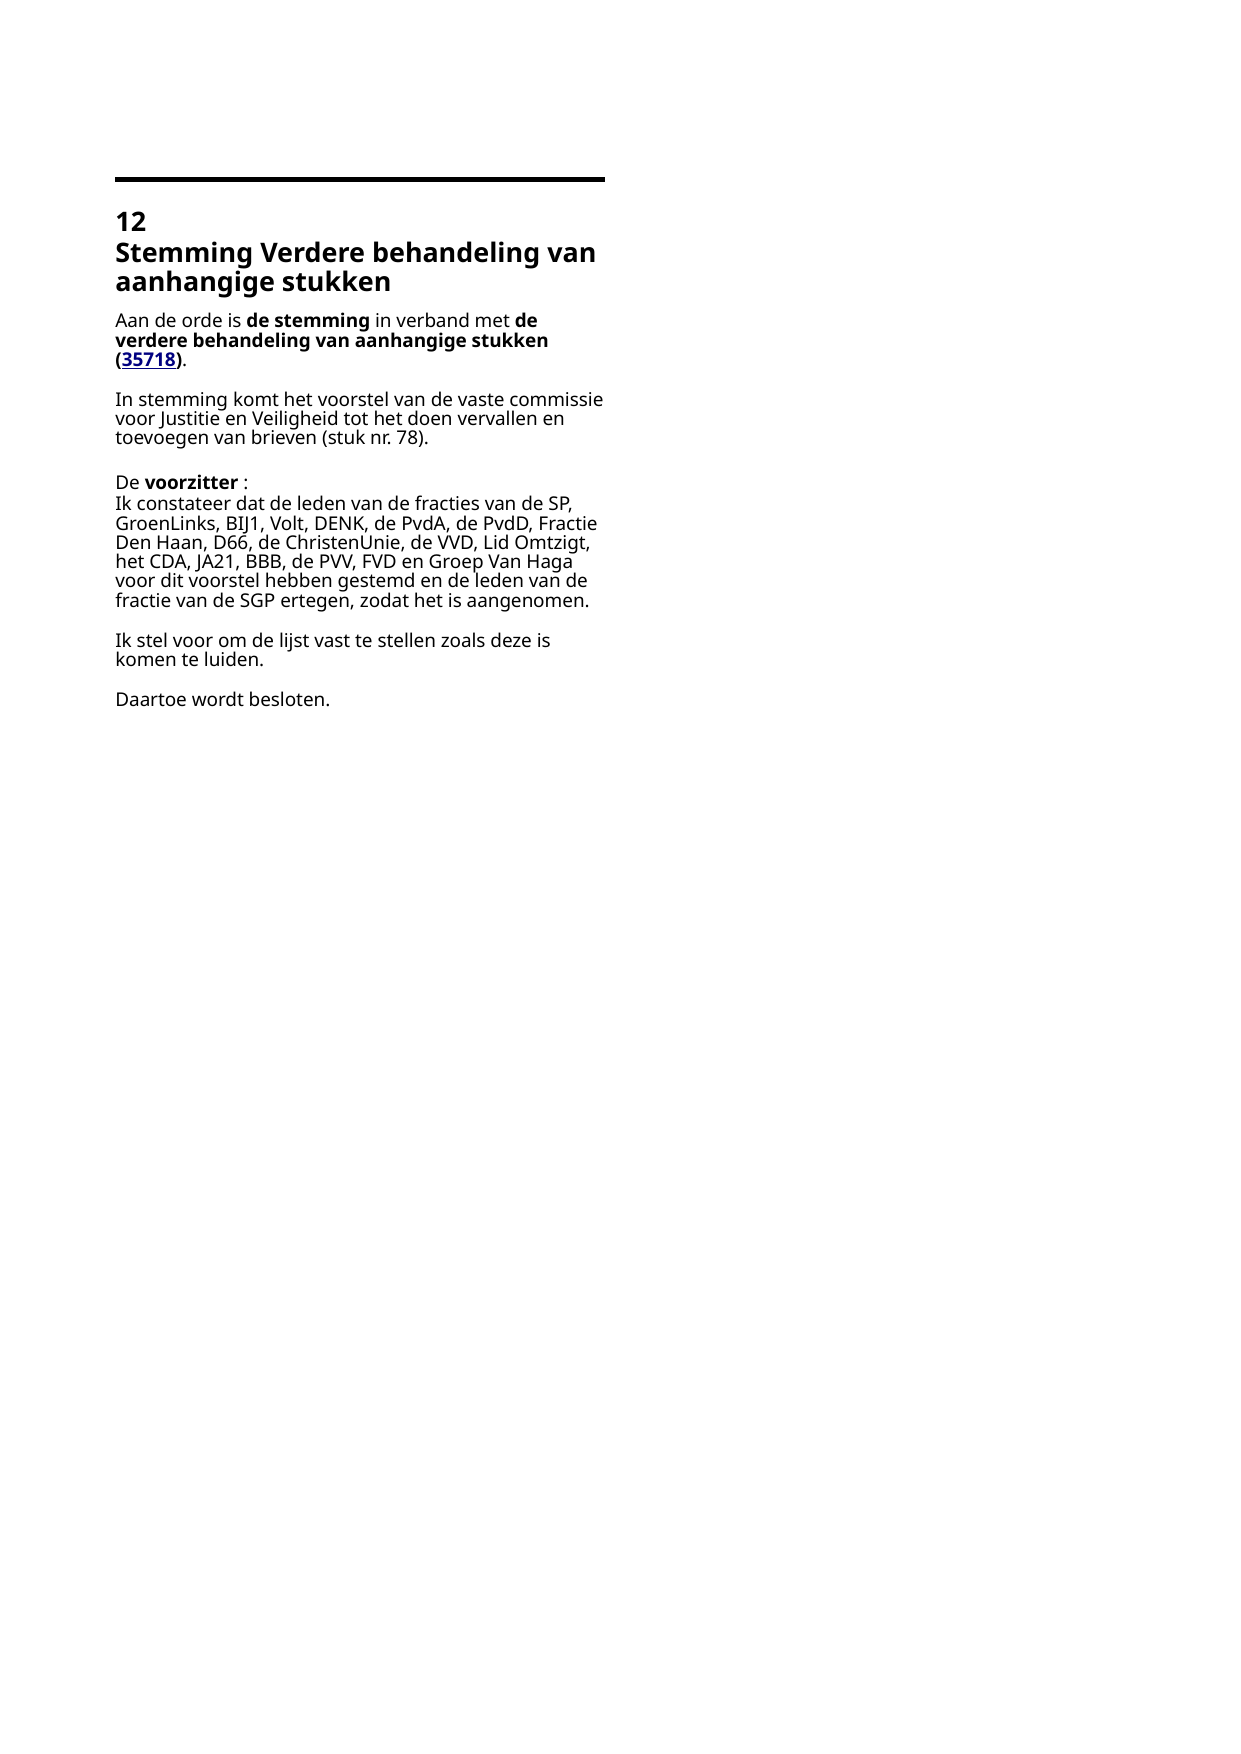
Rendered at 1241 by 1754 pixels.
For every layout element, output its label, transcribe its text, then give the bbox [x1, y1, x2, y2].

text Stemming Verdere behandeling van aanhangige stukken [115, 239, 605, 312]
text Ik constateer dat de leden van de fracties van de SP, GroenLinks, BIJ1, Volt, DENK, de PvdA, de PvdD, Fractie Den Haan, D66, de ChristenUnie, de VVD, Lid Omtzigt, het CDA, JA21, BBB, de PVV, FVD en Groep Van Haga voor dit voorstel hebben gestemd en de leden van de fractie van de SGP ertegen, zodat het is aangenomen. [115, 495, 605, 611]
text De voorzitter : [115, 469, 605, 495]
text Aan de orde is de stemming in verband met de verdere behandeling van aanhangige stukken (35718). [115, 312, 605, 370]
text 12 [115, 203, 605, 239]
text Daartoe wordt besloten. [115, 691, 605, 710]
text In stemming komt het voorstel van de vaste commissie voor Justitie en Veiligheid tot het doen vervallen en toevoegen van brieven (stuk nr. 78). [115, 391, 605, 449]
text Ik stel voor om de lijst vast te stellen zoals deze is komen te luiden. [115, 632, 605, 670]
